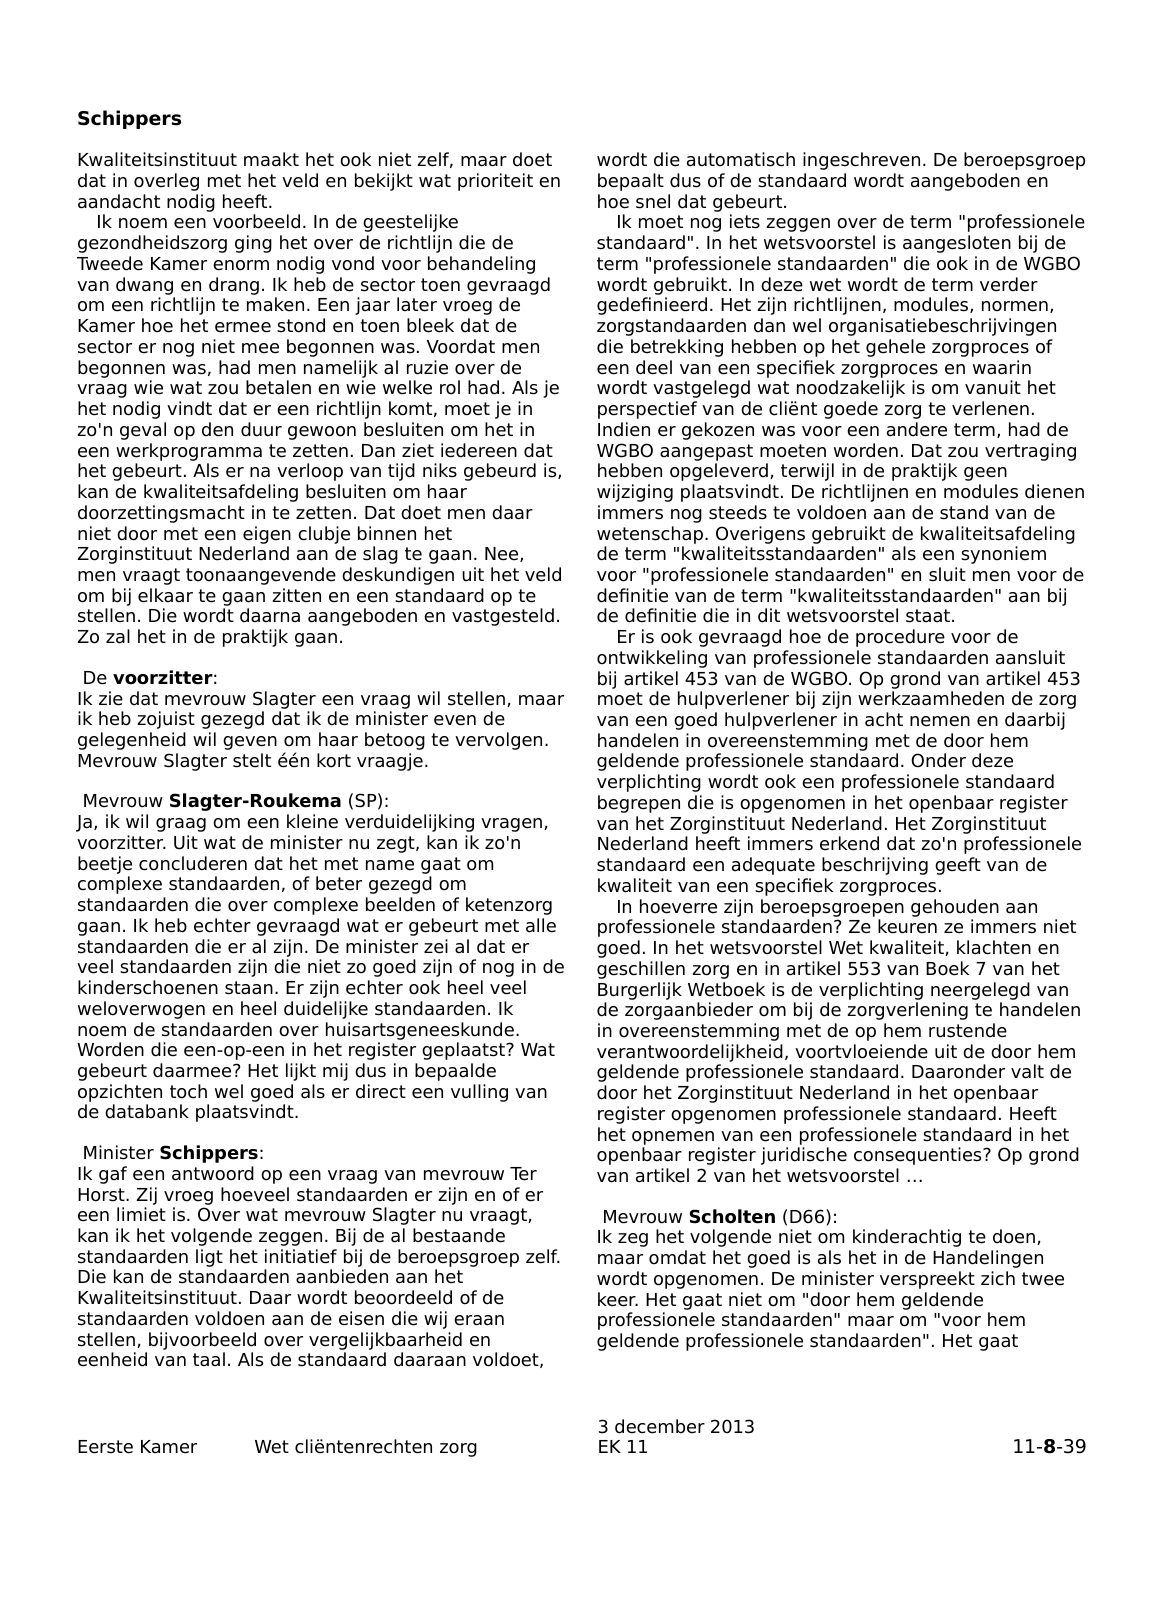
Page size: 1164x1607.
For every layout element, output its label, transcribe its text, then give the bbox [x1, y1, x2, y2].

text Ja, ik wil graag om een kleine verduidelijking vragen, voorzitter. Uit wat de minister nu zegt, kan ik zo'n beetje concluderen dat het met name gaat om complexe standaarden, of beter gezegd om standaarden die over complexe beelden of ketenzorg gaan. Ik heb echter gevraagd wat er gebeurt met alle standaarden die er al zijn. De minister zei al dat er veel standaarden zijn die niet zo goed zijn of nog in de kinderschoenen staan. Er zijn echter ook heel veel weloverwogen en heel duidelijke standaarden. Ik noem de standaarden over huisartsgeneeskunde. Worden die een-op-een in het register geplaatst? Wat gebeurt daarmee? Het lijkt mij dus in bepaalde opzichten toch wel goed als er direct een vulling van de databank plaatsvindt. [77, 812, 567, 1123]
text Ik gaf een antwoord op een vraag van mevrouw Ter Horst. Zij vroeg hoeveel standaarden er zijn en of er een limiet is. Over wat mevrouw Slagter nu vraagt, kan ik het volgende zeggen. Bij de al bestaande standaarden ligt het initiatief bij de beroepsgroep zelf. Die kan de standaarden aanbieden aan het Kwaliteitsinstituut. Daar wordt beoordeeld of de standaarden voldoen aan de eisen die wij eraan stellen, bijvoorbeeld over vergelijkbaarheid en eenheid van taal. Als de standaard daaraan voldoet, [77, 1164, 567, 1371]
text Ik moet nog iets zeggen over de term "professionele standaard". In het wetsvoorstel is aangesloten bij de term "professionele standaarden" die ook in de WGBO wordt gebruikt. In deze wet wordt de term verder gedefinieerd. Het zijn richtlijnen, modules, normen, zorgstandaarden dan wel organisatiebeschrijvingen die betrekking hebben op het gehele zorgproces of een deel van een specifiek zorgproces en waarin wordt vastgelegd wat noodzakelijk is om vanuit het perspectief van de cliënt goede zorg te verlenen. Indien er gekozen was voor een andere term, had de WGBO aangepast moeten worden. Dat zou vertraging hebben opgeleverd, terwijl in de praktijk geen wijziging plaatsvindt. De richtlijnen en modules dienen immers nog steeds te voldoen aan de stand van de wetenschap. Overigens gebruikt de kwaliteitsafdeling de term "kwaliteitsstandaarden" als een synoniem voor "professionele standaarden" en sluit men voor de definitie van de term "kwaliteitsstandaarden" aan bij de definitie die in dit wetsvoorstel staat. [596, 212, 1087, 627]
text Er is ook gevraagd hoe de procedure voor de ontwikkeling van professionele standaarden aansluit bij artikel 453 van de WGBO. Op grond van artikel 453 moet de hulpverlener bij zijn werkzaamheden de zorg van een goed hulpverlener in acht nemen en daarbij handelen in overeenstemming met de door hem geldende professionele standaard. Onder deze verplichting wordt ook een professionele standaard begrepen die is opgenomen in het openbaar register van het Zorginstituut Nederland. Het Zorginstituut Nederland heeft immers erkend dat zo'n professionele standaard een adequate beschrijving geeft van de kwaliteit van een specifiek zorgproces. [596, 627, 1087, 896]
text Minister Schippers: [77, 1143, 567, 1164]
text Ik noem een voorbeeld. In de geestelijke gezondheidszorg ging het over de richtlijn die de Tweede Kamer enorm nodig vond voor behandeling van dwang en drang. Ik heb de sector toen gevraagd om een richtlijn te maken. Een jaar later vroeg de Kamer hoe het ermee stond en toen bleek dat de sector er nog niet mee begonnen was. Voordat men begonnen was, had men namelijk al ruzie over de vraag wie wat zou betalen en wie welke rol had. Als je het nodig vindt dat er een richtlijn komt, moet je in zo'n geval op den duur gewoon besluiten om het in een werkprogramma te zetten. Dan ziet iedereen dat het gebeurt. Als er na verloop van tijd niks gebeurd is, kan de kwaliteitsafdeling besluiten om haar doorzettingsmacht in te zetten. Dat doet men daar niet door met een eigen clubje binnen het Zorginstituut Nederland aan de slag te gaan. Nee, men vraagt toonaangevende deskundigen uit het veld om bij elkaar te gaan zitten en een standaard op te stellen. Die wordt daarna aangeboden en vastgesteld. Zo zal het in de praktijk gaan. [77, 212, 567, 648]
text Ik zeg het volgende niet om kinderachtig te doen, maar omdat het goed is als het in de Handelingen wordt opgenomen. De minister verspreekt zich twee keer. Het gaat niet om "door hem geldende professionele standaarden" maar om "voor hem geldende professionele standaarden". Het gaat [596, 1227, 1087, 1352]
text wordt die automatisch ingeschreven. De beroepsgroep bepaalt dus of de standaard wordt aangeboden en hoe snel dat gebeurt. [596, 150, 1087, 212]
text Kwaliteitsinstituut maakt het ook niet zelf, maar doet dat in overleg met het veld en bekijkt wat prioriteit en aandacht nodig heeft. [77, 150, 567, 212]
text In hoeverre zijn beroepsgroepen gehouden aan professionele standaarden? Ze keuren ze immers niet goed. In het wetsvoorstel Wet kwaliteit, klachten en geschillen zorg en in artikel 553 van Boek 7 van het Burgerlijk Wetboek is de verplichting neergelegd van de zorgaanbieder om bij de zorgverlening te handelen in overeenstemming met de op hem rustende verantwoordelijkheid, voortvloeiende uit de door hem geldende professionele standaard. Daaronder valt de door het Zorginstituut Nederland in het openbaar register opgenomen professionele standaard. Heeft het opnemen van een professionele standaard in het openbaar register juridische consequenties? Op grond van artikel 2 van het wetsvoorstel … [596, 896, 1087, 1187]
text Mevrouw Scholten (D66): [596, 1207, 1087, 1227]
text Ik zie dat mevrouw Slagter een vraag wil stellen, maar ik heb zojuist gezegd dat ik de minister even de gelegenheid wil geven om haar betoog te vervolgen. Mevrouw Slagter stelt één kort vraagje. [77, 688, 567, 771]
text Mevrouw Slagter-Roukema (SP): [77, 791, 567, 812]
text De voorzitter: [77, 668, 567, 688]
